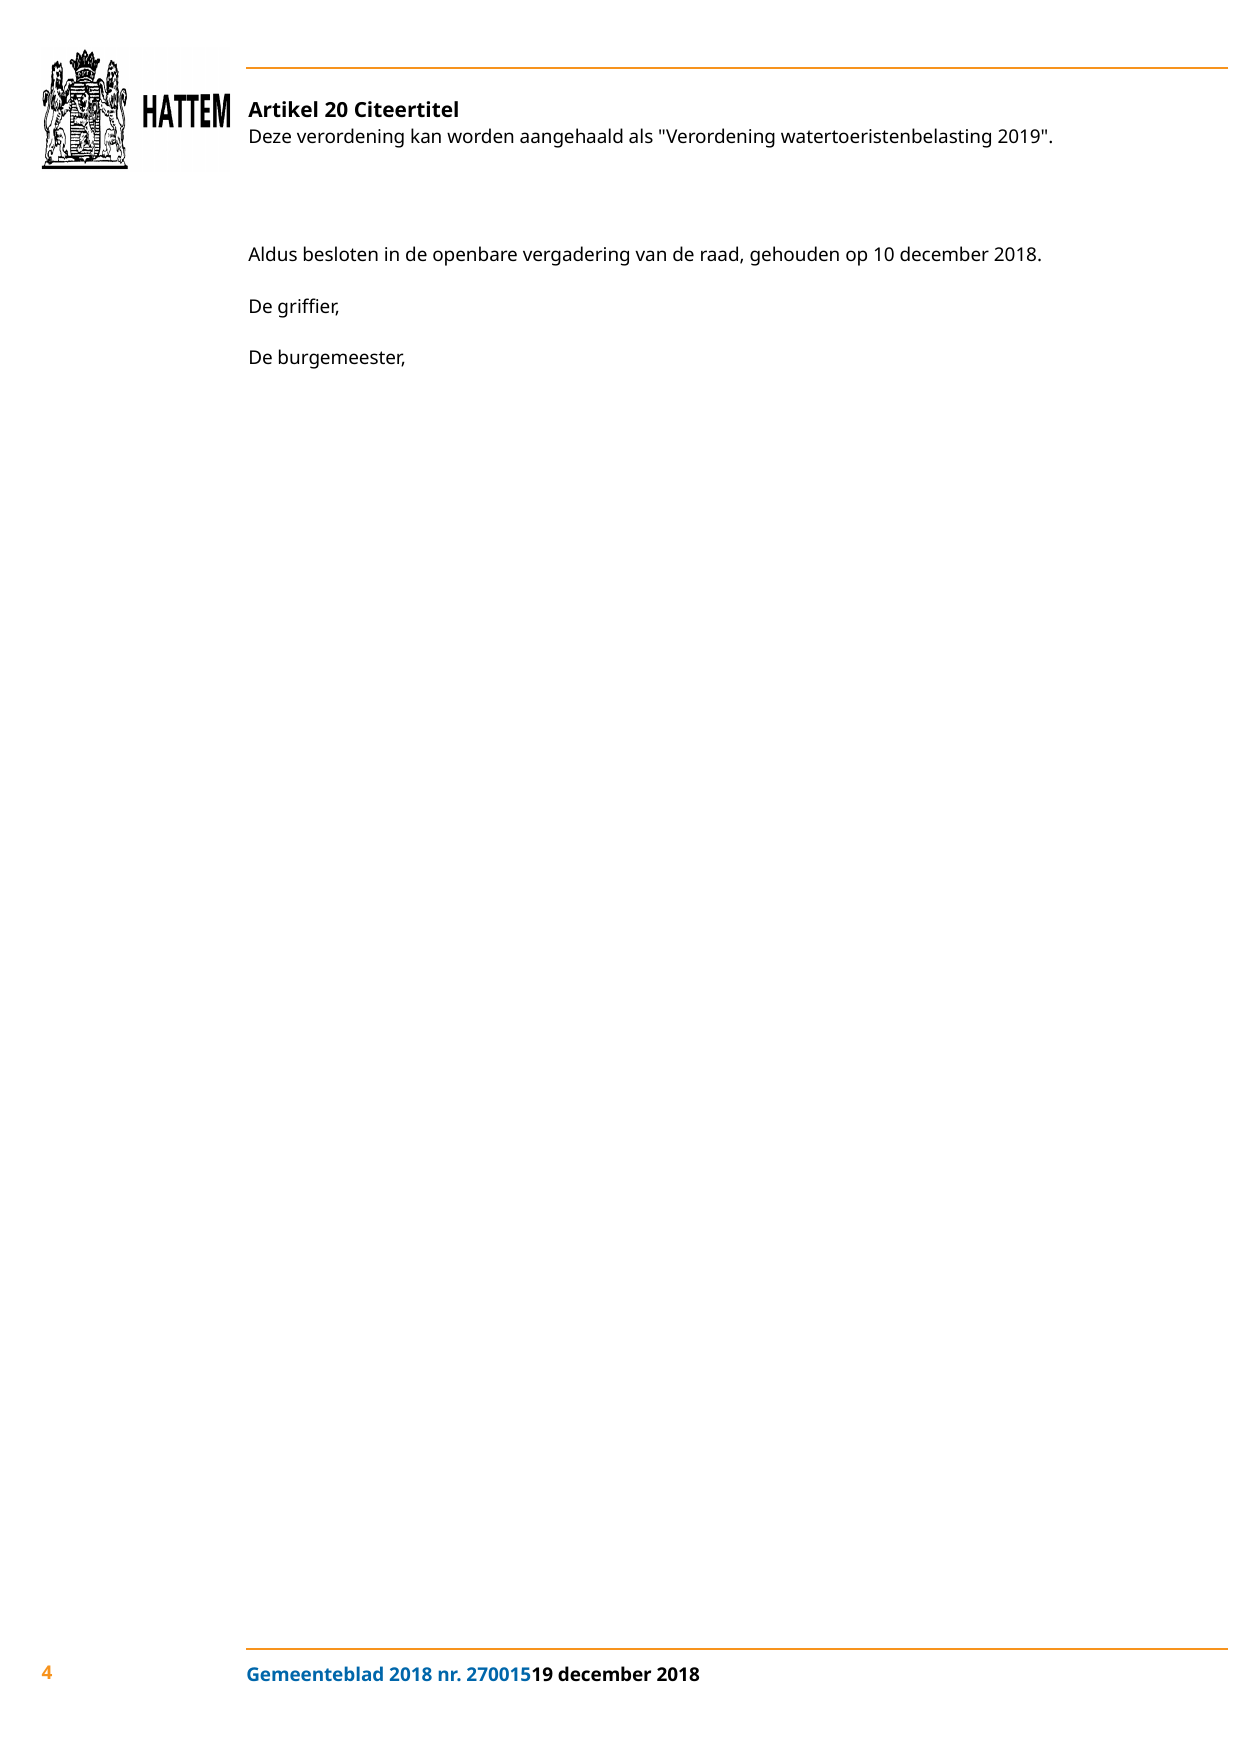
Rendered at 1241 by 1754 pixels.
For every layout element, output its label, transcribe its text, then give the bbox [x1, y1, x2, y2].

picture [41, 47, 231, 172]
text De burgemeester, [248, 344, 1152, 370]
text De griffier, [248, 293, 1152, 319]
text Deze verordening kan worden aangehaald als "Verordening watertoeristenbelasting 2019". [248, 123, 1152, 149]
text Aldus besloten in de openbare vergadering van de raad, gehouden op 10 december 2018. [248, 242, 1152, 267]
text Artikel 20 Citeertitel [248, 95, 1152, 123]
